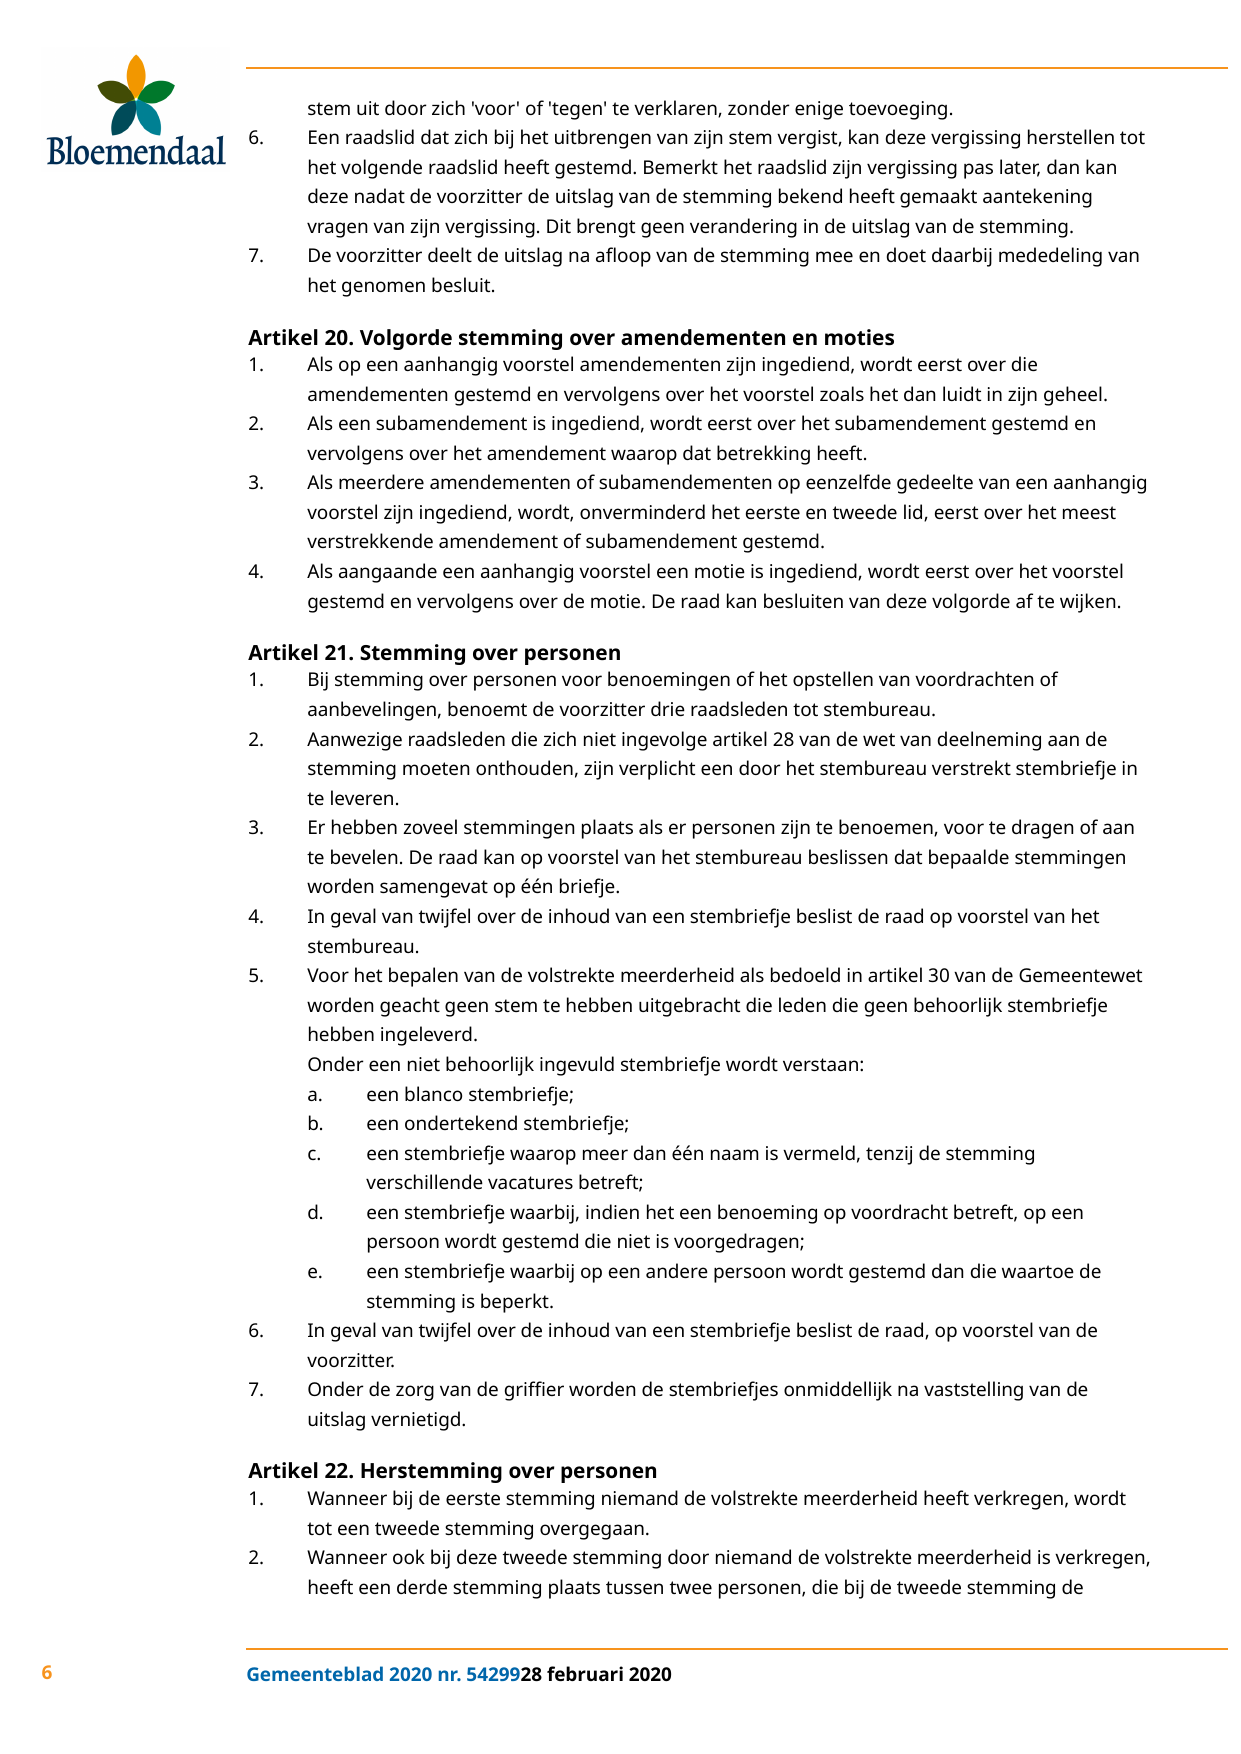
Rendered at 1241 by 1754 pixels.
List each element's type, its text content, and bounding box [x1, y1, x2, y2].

list een blanco stembriefje; [307, 1081, 1152, 1107]
list Als aangaande een aanhangig voorstel een motie is ingediend, wordt eerst over het voorstel gestemd en vervolgens over de motie. De raad kan besluiten van deze volgorde af te wijken. [248, 558, 1152, 613]
list Er hebben zoveel stemmingen plaats als er personen zijn te benoemen, voor te dragen of aan te bevelen. De raad kan op voorstel van het stembureau beslissen dat bepaalde stemmingen worden samengevat op één briefje. [248, 814, 1152, 899]
list De voorzitter deelt de uitslag na afloop van de stemming mee en doet daarbij mededeling van het genomen besluit. [248, 243, 1152, 298]
list Als een subamendement is ingediend, wordt eerst over het subamendement gestemd en vervolgens over het amendement waarop dat betrekking heeft. [248, 410, 1152, 466]
list een ondertekend stembriefje; [307, 1110, 1152, 1136]
list stem uit door zich 'voor' of 'tegen' te verklaren, zonder enige toevoeging. [248, 95, 1152, 121]
list Voor het bepalen van de volstrekte meerderheid als bedoeld in artikel 30 van de Gemeentewet worden geacht geen stem te hebben uitgebracht die leden die geen behoorlijk stembriefje hebben ingeleverd. [248, 962, 1152, 1047]
list Bij stemming over personen voor benoemingen of het opstellen van voordrachten of aanbevelingen, benoemt de voorzitter drie raadsleden tot stembureau. [248, 667, 1152, 722]
list In geval van twijfel over de inhoud van een stembriefje beslist de raad op voorstel van het stembureau. [248, 903, 1152, 959]
list Als meerdere amendementen of subamendementen op eenzelfde gedeelte van een aanhangig voorstel zijn ingediend, wordt, onverminderd het eerste en tweede lid, eerst over het meest verstrekkende amendement of subamendement gestemd. [248, 469, 1152, 554]
list een stembriefje waarbij, indien het een benoeming op voordracht betreft, op een persoon wordt gestemd die niet is voorgedragen; [307, 1199, 1152, 1254]
text Artikel 21. Stemming over personen [248, 638, 1152, 667]
list Wanneer bij de eerste stemming niemand de volstrekte meerderheid heeft verkregen, wordt tot een tweede stemming overgegaan. [248, 1485, 1152, 1540]
picture [41, 47, 231, 172]
list een stembriefje waarbij op een andere persoon wordt gestemd dan die waartoe de stemming is beperkt. [307, 1258, 1152, 1314]
list Aanwezige raadsleden die zich niet ingevolge artikel 28 van de wet van deelneming aan de stemming moeten onthouden, zijn verplicht een door het stembureau verstrekt stembriefje in te leveren. [248, 726, 1152, 811]
list Onder een niet behoorlijk ingevuld stembriefje wordt verstaan: [248, 1051, 1152, 1077]
text Artikel 22. Herstemming over personen [248, 1457, 1152, 1485]
list Als op een aanhangig voorstel amendementen zijn ingediend, wordt eerst over die amendementen gestemd en vervolgens over het voorstel zoals het dan luidt in zijn geheel. [248, 351, 1152, 406]
list In geval van twijfel over de inhoud van een stembriefje beslist de raad, op voorstel van de voorzitter. [248, 1317, 1152, 1373]
text Artikel 20. Volgorde stemming over amendementen en moties [248, 323, 1152, 351]
list een stembriefje waarop meer dan één naam is vermeld, tenzij de stemming verschillende vacatures betreft; [307, 1140, 1152, 1195]
list Een raadslid dat zich bij het uitbrengen van zijn stem vergist, kan deze vergissing herstellen tot het volgende raadslid heeft gestemd. Bemerkt het raadslid zijn vergissing pas later, dan kan deze nadat de voorzitter de uitslag van de stemming bekend heeft gemaakt aantekening vragen van zijn vergissing. Dit brengt geen verandering in de uitslag van de stemming. [248, 124, 1152, 239]
list Onder de zorg van de griffier worden de stembriefjes onmiddellijk na vaststelling van de uitslag vernietigd. [248, 1377, 1152, 1432]
list Wanneer ook bij deze tweede stemming door niemand de volstrekte meerderheid is verkregen, heeft een derde stemming plaats tussen twee personen, die bij de tweede stemming de [248, 1544, 1152, 1599]
